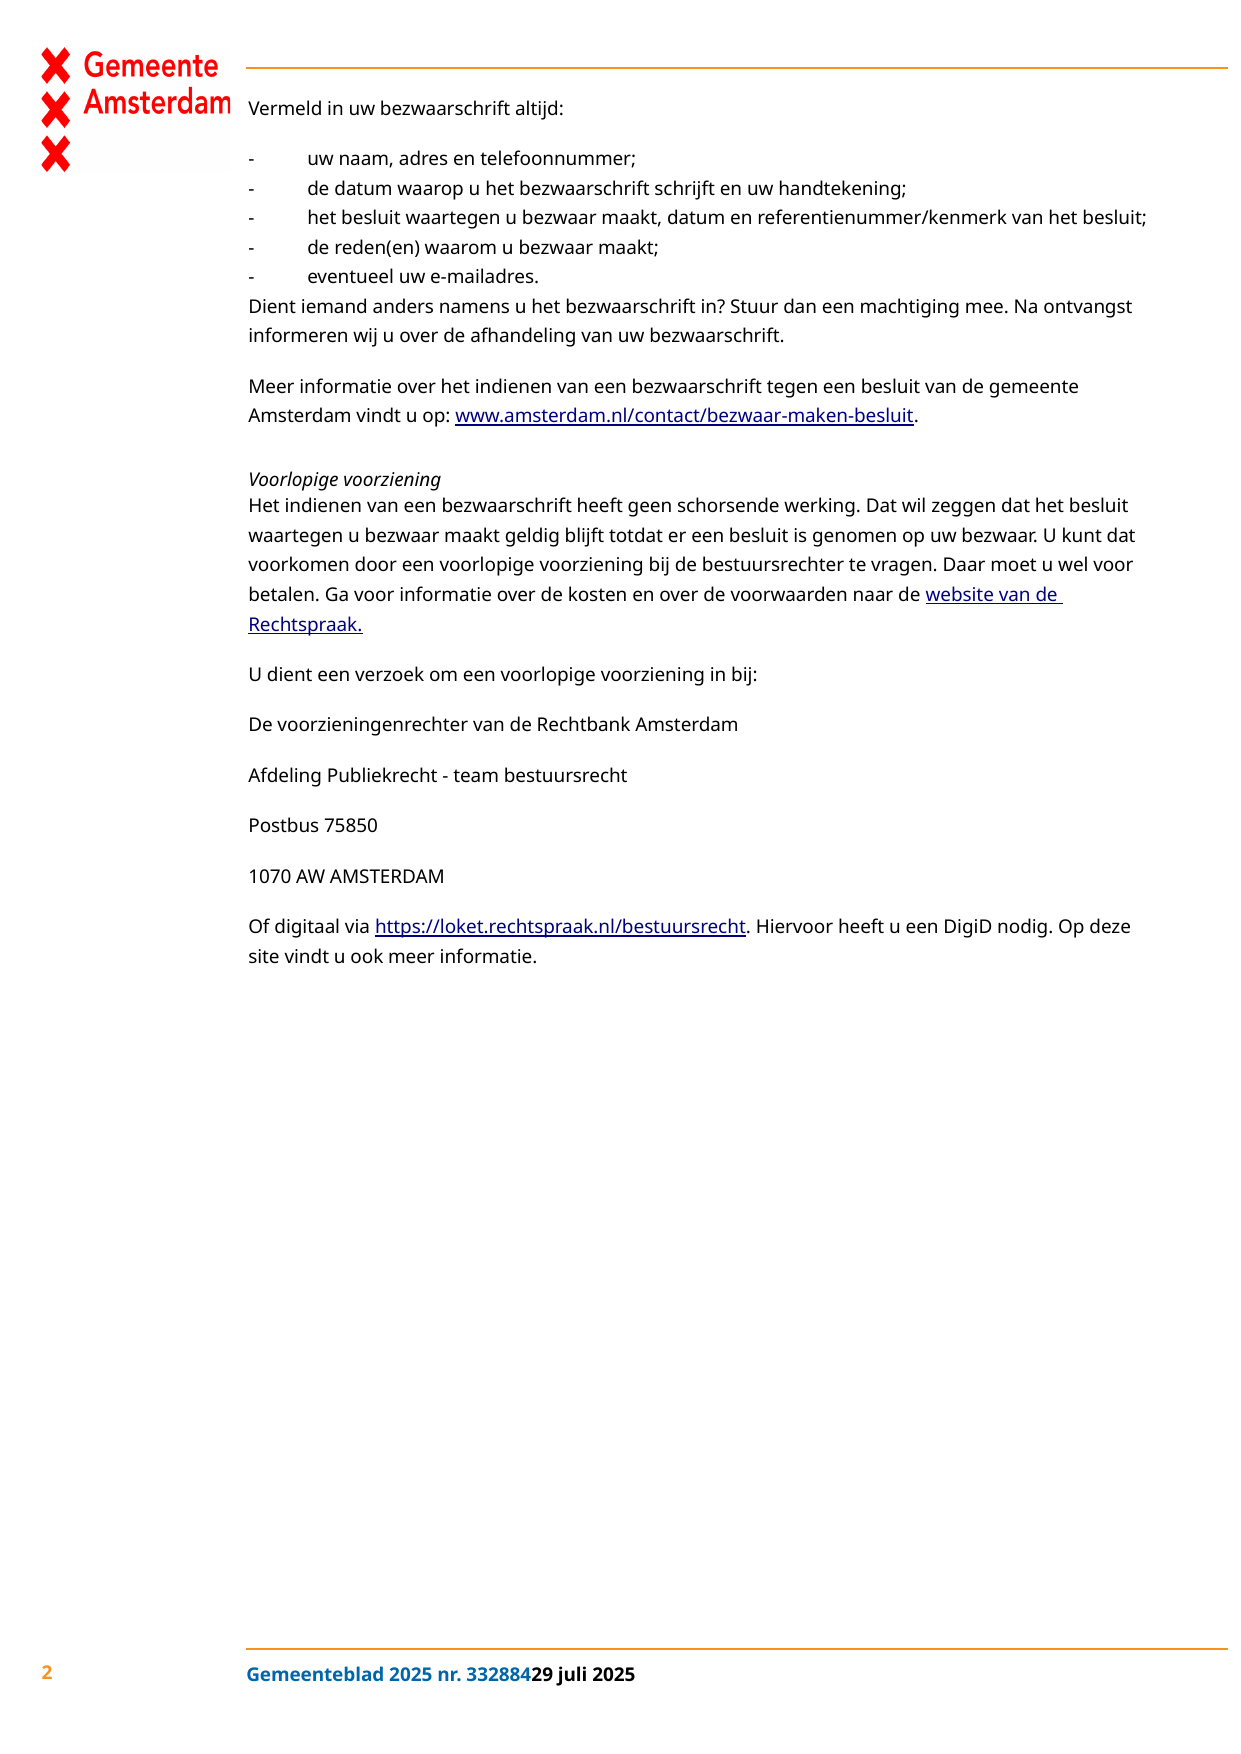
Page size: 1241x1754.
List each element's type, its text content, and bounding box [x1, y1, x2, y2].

text Afdeling Publiekrecht - team bestuursrecht [248, 762, 1152, 788]
list eventueel uw e-mailadres. [248, 263, 1152, 289]
text Vermeld in uw bezwaarschrift altijd: [248, 95, 1152, 121]
list de datum waarop u het bezwaarschrift schrijft en uw handtekening; [248, 175, 1152, 201]
text U dient een verzoek om een voorlopige voorziening in bij: [248, 661, 1152, 687]
text Dient iemand anders namens u het bezwaarschrift in? Stuur dan een machtiging mee. Na ontvangst informeren wij u over de afhandeling van uw bezwaarschrift. [248, 293, 1152, 348]
list uw naam, adres en telefoonnummer; [248, 145, 1152, 171]
list het besluit waartegen u bezwaar maakt, datum en referentienummer/kenmerk van het besluit; [248, 204, 1152, 230]
text Het indienen van een bezwaarschrift heeft geen schorsende werking. Dat wil zeggen dat het besluit waartegen u bezwaar maakt geldig blijft totdat er een besluit is genomen op uw bezwaar. U kunt dat voorkomen door een voorlopige voorziening bij de bestuursrechter te vragen. Daar moet u wel voor betalen. Ga voor informatie over de kosten en over de voorwaarden naar de website van de Rechtspraak. [248, 492, 1152, 636]
text Postbus 75850 [248, 812, 1152, 838]
text Meer informatie over het indienen van een bezwaarschrift tegen een besluit van de gemeente Amsterdam vindt u op: www.amsterdam.nl/contact/bezwaar-maken-besluit. [248, 373, 1152, 428]
text De voorzieningenrechter van de Rechtbank Amsterdam [248, 712, 1152, 737]
text Of digitaal via https://loket.rechtspraak.nl/bestuursrecht. Hiervoor heeft u een DigiD nodig. Op deze site vindt u ook meer informatie. [248, 913, 1152, 968]
text Voorlopige voorziening [248, 467, 1152, 492]
list de reden(en) waarom u bezwaar maakt; [248, 234, 1152, 260]
picture [41, 47, 231, 172]
text 1070 AW AMSTERDAM [248, 863, 1152, 888]
